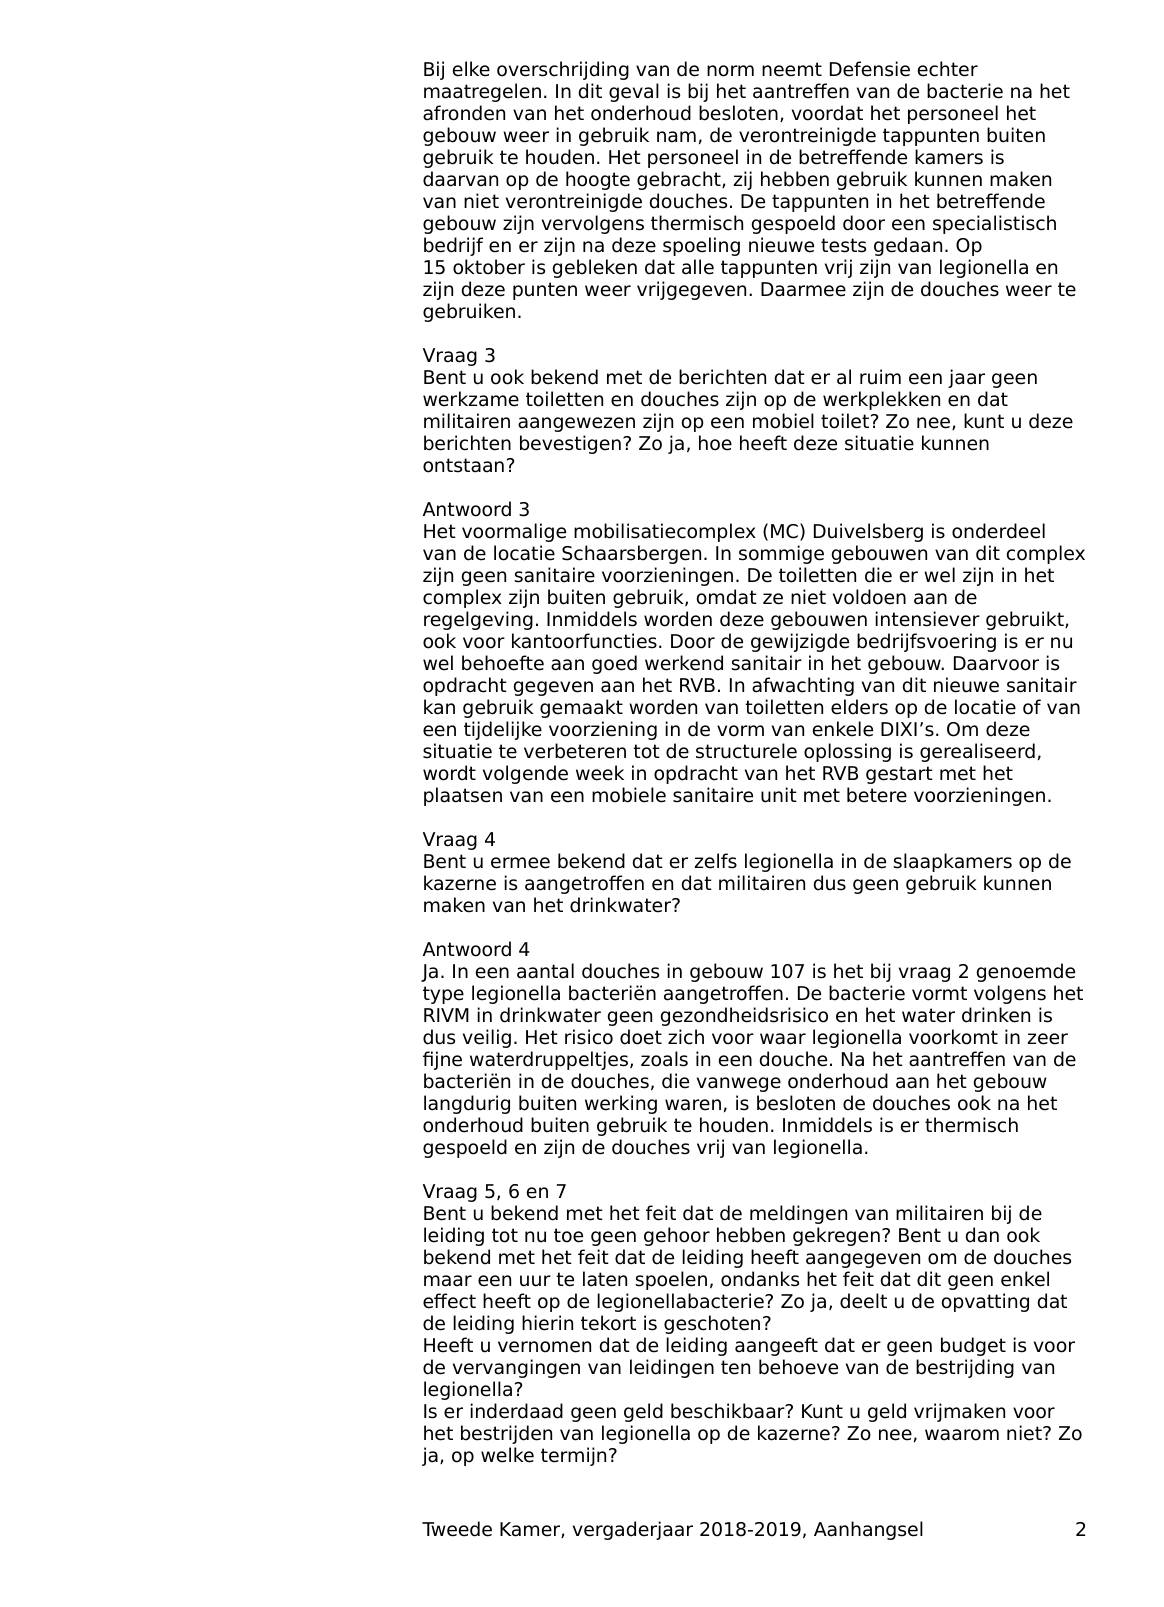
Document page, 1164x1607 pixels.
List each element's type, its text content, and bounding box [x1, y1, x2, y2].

text Antwoord 3 [422, 499, 1087, 521]
text Ja. In een aantal douches in gebouw 107 is het bij vraag 2 genoemde type legionella bacteriën aangetroffen. De bacterie vormt volgens het RIVM in drinkwater geen gezondheidsrisico en het water drinken is dus veilig. Het risico doet zich voor waar legionella voorkomt in zeer fijne waterdruppeltjes, zoals in een douche. Na het aantreffen van de bacteriën in de douches, die vanwege onderhoud aan het gebouw langdurig buiten werking waren, is besloten de douches ook na het onderhoud buiten gebruik te houden. Inmiddels is er thermisch gespoeld en zijn de douches vrij van legionella. [422, 961, 1087, 1159]
text Heeft u vernomen dat de leiding aangeeft dat er geen budget is voor de vervangingen van leidingen ten behoeve van de bestrijding van legionella? [422, 1335, 1087, 1401]
text Het voormalige mobilisatiecomplex (MC) Duivelsberg is onderdeel van de locatie Schaarsbergen. In sommige gebouwen van dit complex zijn geen sanitaire voorzieningen. De toiletten die er wel zijn in het complex zijn buiten gebruik, omdat ze niet voldoen aan de regelgeving. Inmiddels worden deze gebouwen intensiever gebruikt, ook voor kantoorfuncties. Door de gewijzigde bedrijfsvoering is er nu wel behoefte aan goed werkend sanitair in het gebouw. Daarvoor is opdracht gegeven aan het RVB. In afwachting van dit nieuwe sanitair kan gebruik gemaakt worden van toiletten elders op de locatie of van een tijdelijke voorziening in de vorm van enkele DIXI’s. Om deze situatie te verbeteren tot de structurele oplossing is gerealiseerd, wordt volgende week in opdracht van het RVB gestart met het plaatsen van een mobiele sanitaire unit met betere voorzieningen. [422, 521, 1087, 807]
text Vraag 3 [422, 345, 1087, 367]
text Bij elke overschrijding van de norm neemt Defensie echter maatregelen. In dit geval is bij het aantreffen van de bacterie na het afronden van het onderhoud besloten, voordat het personeel het gebouw weer in gebruik nam, de verontreinigde tappunten buiten gebruik te houden. Het personeel in de betreffende kamers is daarvan op de hoogte gebracht, zij hebben gebruik kunnen maken van niet verontreinigde douches. De tappunten in het betreffende gebouw zijn vervolgens thermisch gespoeld door een specialistisch bedrijf en er zijn na deze spoeling nieuwe tests gedaan. Op 15 oktober is gebleken dat alle tappunten vrij zijn van legionella en zijn deze punten weer vrijgegeven. Daarmee zijn de douches weer te gebruiken. [422, 59, 1087, 323]
text Vraag 4 [422, 829, 1087, 851]
text Is er inderdaad geen geld beschikbaar? Kunt u geld vrijmaken voor het bestrijden van legionella op de kazerne? Zo nee, waarom niet? Zo ja, op welke termijn? [422, 1401, 1087, 1467]
text Bent u bekend met het feit dat de meldingen van militairen bij de leiding tot nu toe geen gehoor hebben gekregen? Bent u dan ook bekend met het feit dat de leiding heeft aangegeven om de douches maar een uur te laten spoelen, ondanks het feit dat dit geen enkel effect heeft op de legionellabacterie? Zo ja, deelt u de opvatting dat de leiding hierin tekort is geschoten? [422, 1203, 1087, 1335]
text Antwoord 4 [422, 939, 1087, 961]
text Bent u ook bekend met de berichten dat er al ruim een jaar geen werkzame toiletten en douches zijn op de werkplekken en dat militairen aangewezen zijn op een mobiel toilet? Zo nee, kunt u deze berichten bevestigen? Zo ja, hoe heeft deze situatie kunnen ontstaan? [422, 367, 1087, 477]
text Vraag 5, 6 en 7 [422, 1181, 1087, 1203]
text Bent u ermee bekend dat er zelfs legionella in de slaapkamers op de kazerne is aangetroffen en dat militairen dus geen gebruik kunnen maken van het drinkwater? [422, 851, 1087, 917]
